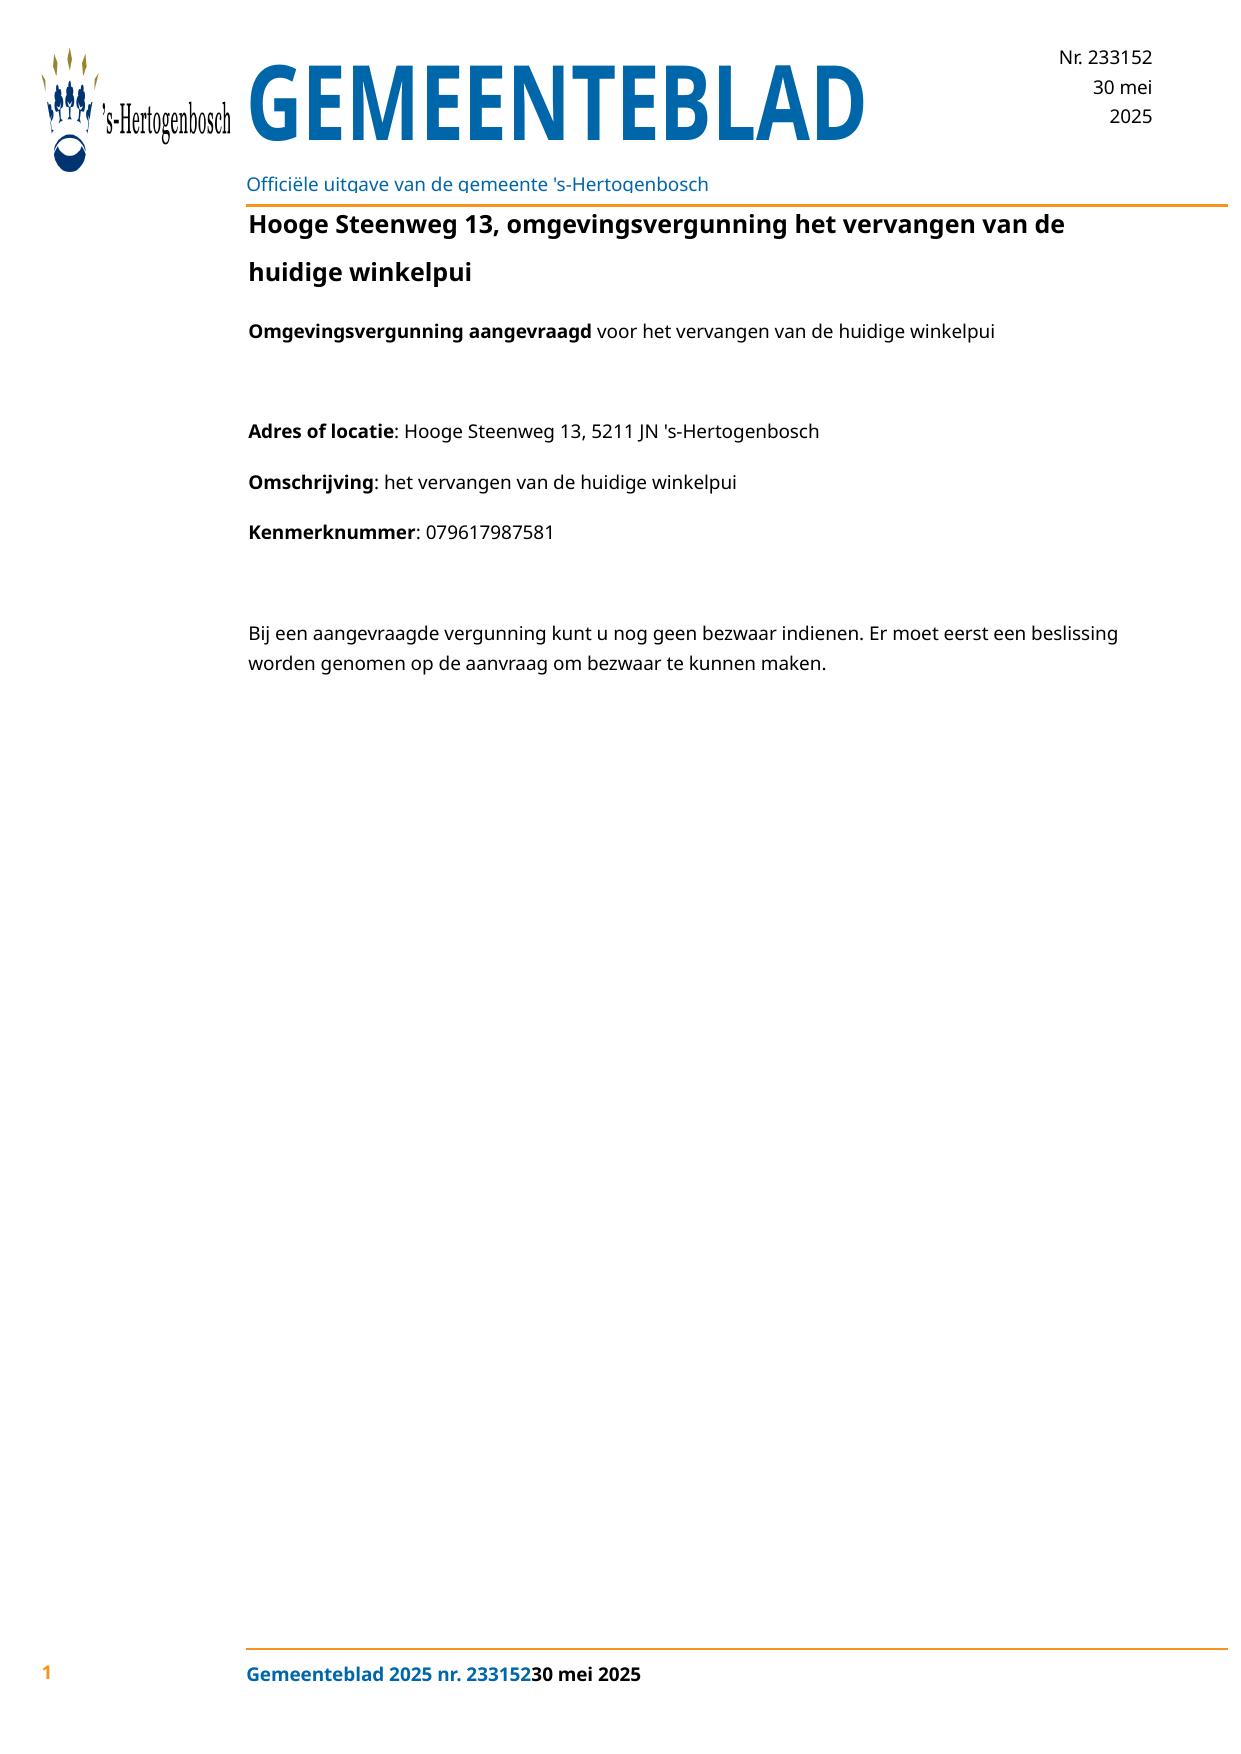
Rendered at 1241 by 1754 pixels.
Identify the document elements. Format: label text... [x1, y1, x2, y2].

text Omgevingsvergunning aangevraagd voor het vervangen van de huidige winkelpui [248, 318, 1152, 344]
picture [41, 47, 231, 172]
text Omschrijving: het vervangen van de huidige winkelpui [248, 469, 1152, 495]
text Bij een aangevraagde vergunning kunt u nog geen bezwaar indienen. Er moet eerst een beslissing worden genomen op de aanvraag om bezwaar te kunnen maken. [248, 620, 1152, 676]
text Kenmerknummer: 079617987581 [248, 519, 1152, 545]
text Hooge Steenweg 13, omgevingsvergunning het vervangen van de huidige winkelpui [248, 207, 1152, 288]
text Adres of locatie: Hooge Steenweg 13, 5211 JN 's-Hertogenbosch [248, 419, 1152, 444]
